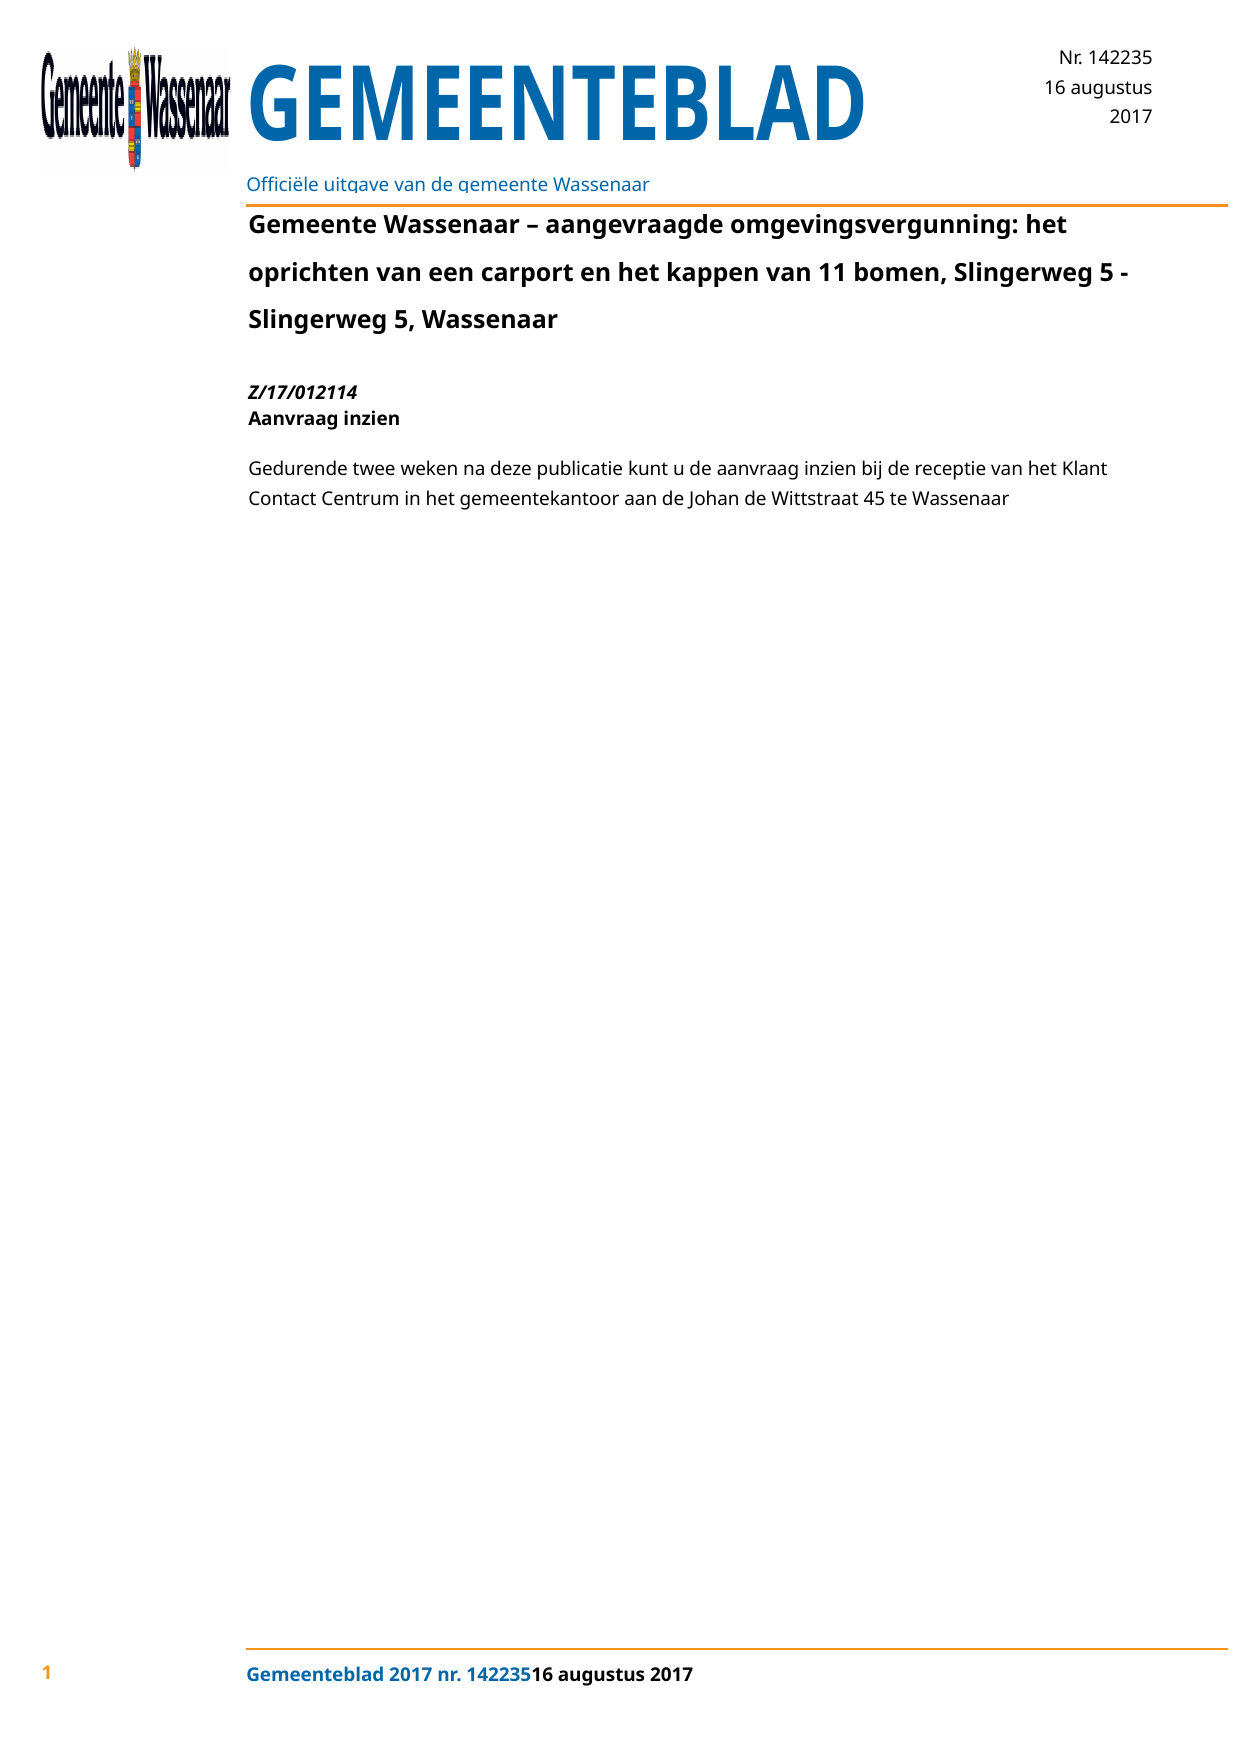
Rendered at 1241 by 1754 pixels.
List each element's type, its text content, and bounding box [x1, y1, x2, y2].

text Z/17/012114 [248, 379, 1152, 405]
text Gemeente Wassenaar – aangevraagde omgevingsvergunning: het oprichten van een carport en het kappen van 11 bomen, Slingerweg 5 - Slingerweg 5, Wassenaar [248, 207, 1152, 336]
picture [41, 47, 231, 172]
text Gedurende twee weken na deze publicatie kunt u de aanvraag inzien bij de receptie van het Klant Contact Centrum in het gemeentekantoor aan de Johan de Wittstraat 45 te Wassenaar [248, 455, 1152, 511]
text Aanvraag inzien [248, 405, 1152, 431]
